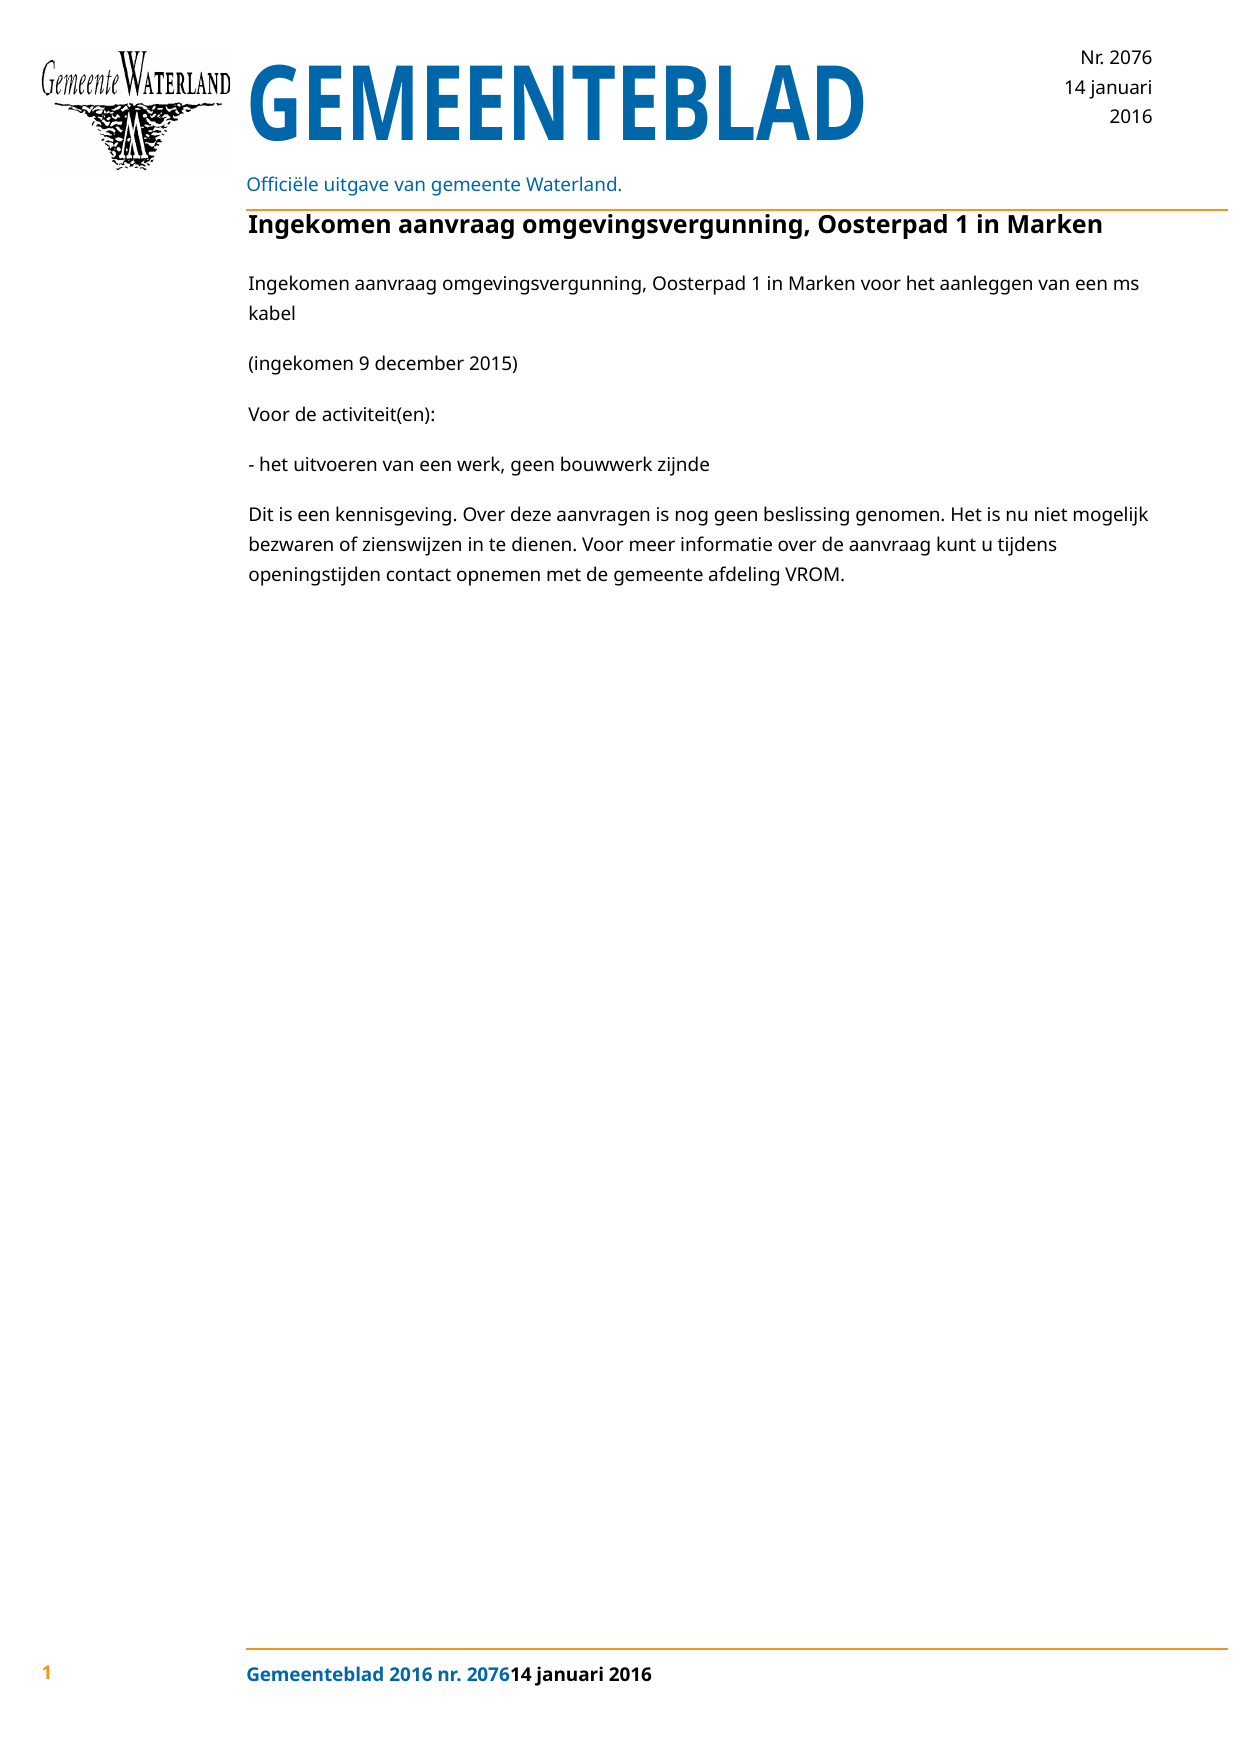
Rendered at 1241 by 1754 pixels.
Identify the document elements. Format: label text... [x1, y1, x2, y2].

text Ingekomen aanvraag omgevingsvergunning, Oosterpad 1 in Marken [248, 211, 1152, 241]
text Dit is een kennisgeving. Over deze aanvragen is nog geen beslissing genomen. Het is nu niet mogelijk bezwaren of zienswijzen in te dienen. Voor meer informatie over de aanvraag kunt u tijdens openingstijden contact opnemen met de gemeente afdeling VROM. [248, 502, 1152, 586]
text - het uitvoeren van een werk, geen bouwwerk zijnde [248, 451, 1152, 477]
picture [41, 47, 231, 172]
text Ingekomen aanvraag omgevingsvergunning, Oosterpad 1 in Marken voor het aanleggen van een ms kabel [248, 270, 1152, 326]
text (ingekomen 9 december 2015) [248, 350, 1152, 376]
text Voor de activiteit(en): [248, 401, 1152, 426]
